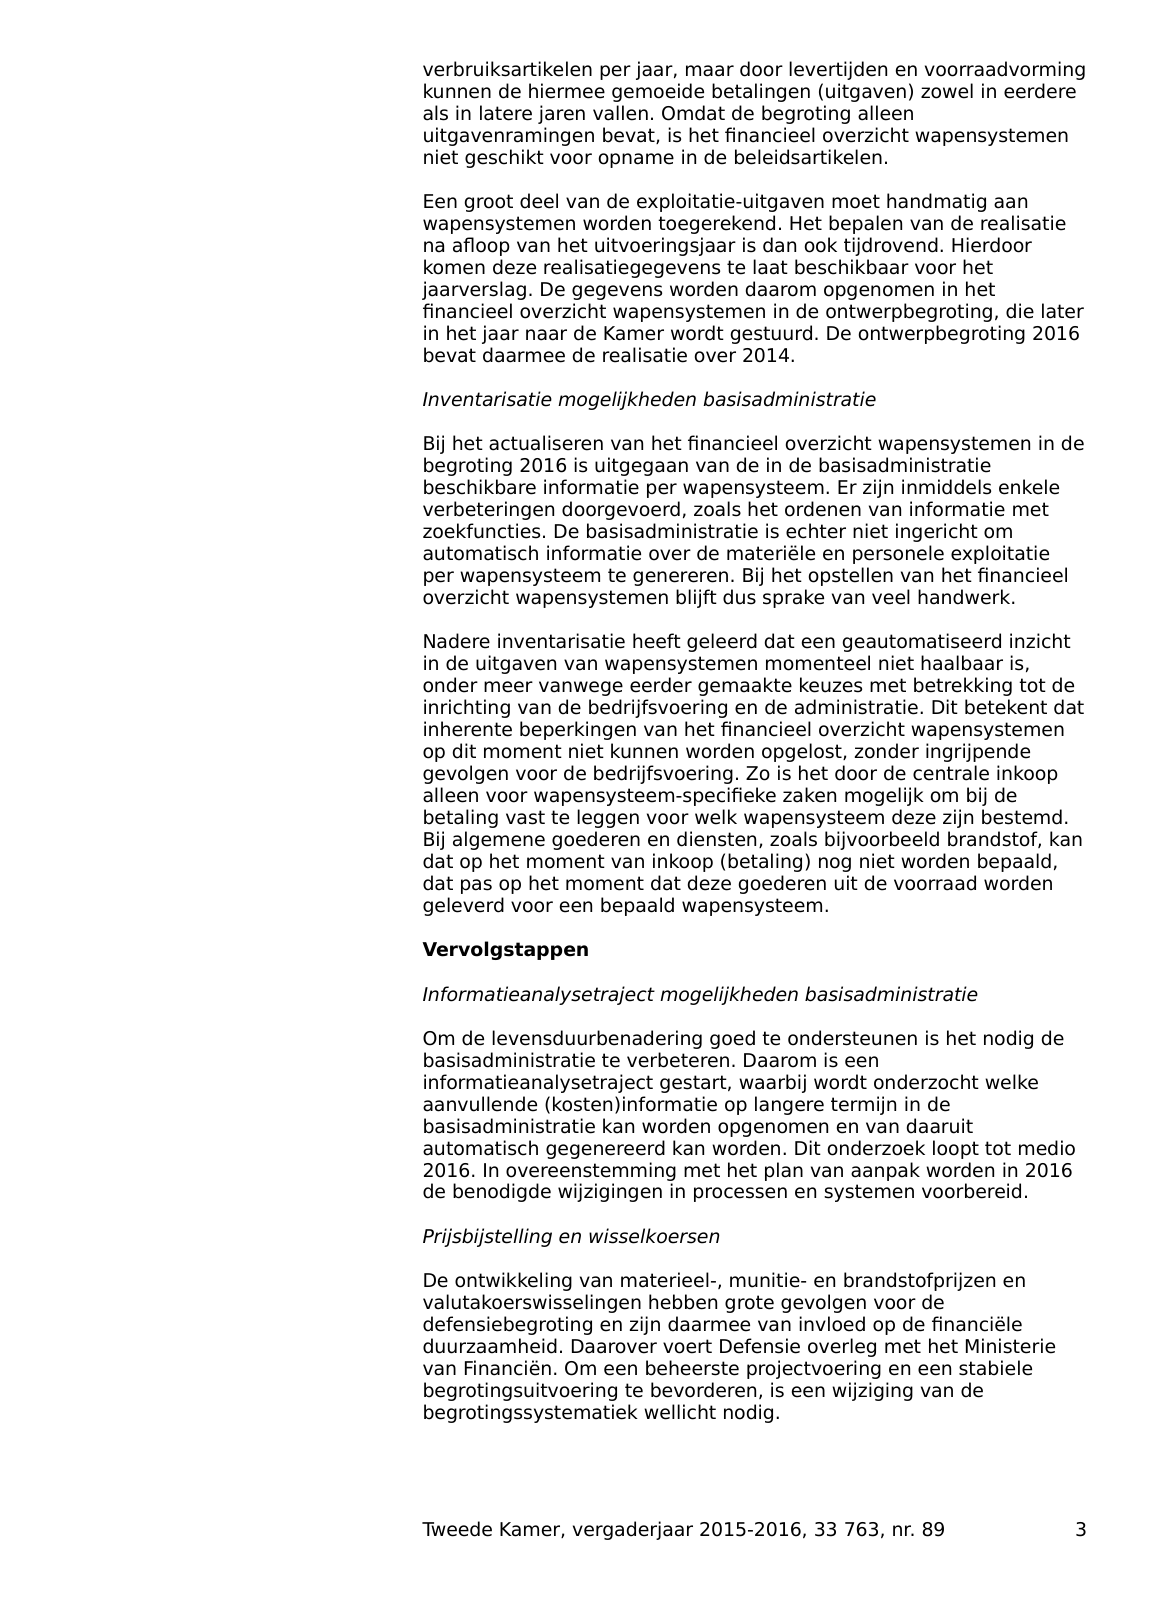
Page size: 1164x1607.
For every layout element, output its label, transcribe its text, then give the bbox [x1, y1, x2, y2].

subtitle Prijsbijstelling en wisselkoersen [422, 1226, 1087, 1248]
text Bij het actualiseren van het financieel overzicht wapensystemen in de begroting 2016 is uitgegaan van de in de basisadministratie beschikbare informatie per wapensysteem. Er zijn inmiddels enkele verbeteringen doorgevoerd, zoals het ordenen van informatie met zoekfuncties. De basisadministratie is echter niet ingericht om automatisch informatie over de materiële en personele exploitatie per wapensysteem te genereren. Bij het opstellen van het financieel overzicht wapensystemen blijft dus sprake van veel handwerk. [422, 433, 1087, 609]
subtitle Vervolgstappen [422, 939, 1087, 961]
text Een groot deel van de exploitatie-uitgaven moet handmatig aan wapensystemen worden toegerekend. Het bepalen van de realisatie na afloop van het uitvoeringsjaar is dan ook tijdrovend. Hierdoor komen deze realisatiegegevens te laat beschikbaar voor het jaarverslag. De gegevens worden daarom opgenomen in het financieel overzicht wapensystemen in de ontwerpbegroting, die later in het jaar naar de Kamer wordt gestuurd. De ontwerpbegroting 2016 bevat daarmee de realisatie over 2014. [422, 191, 1087, 367]
subtitle Informatieanalysetraject mogelijkheden basisadministratie [422, 983, 1087, 1005]
text Nadere inventarisatie heeft geleerd dat een geautomatiseerd inzicht in de uitgaven van wapensystemen momenteel niet haalbaar is, onder meer vanwege eerder gemaakte keuzes met betrekking tot de inrichting van de bedrijfsvoering en de administratie. Dit betekent dat inherente beperkingen van het financieel overzicht wapensystemen op dit moment niet kunnen worden opgelost, zonder ingrijpende gevolgen voor de bedrijfsvoering. Zo is het door de centrale inkoop alleen voor wapensysteem-specifieke zaken mogelijk om bij de betaling vast te leggen voor welk wapensysteem deze zijn bestemd. Bij algemene goederen en diensten, zoals bijvoorbeeld brandstof, kan dat op het moment van inkoop (betaling) nog niet worden bepaald, dat pas op het moment dat deze goederen uit de voorraad worden geleverd voor een bepaald wapensysteem. [422, 631, 1087, 917]
text Om de levensduurbenadering goed te ondersteunen is het nodig de basisadministratie te verbeteren. Daarom is een informatieanalysetraject gestart, waarbij wordt onderzocht welke aanvullende (kosten)informatie op langere termijn in de basisadministratie kan worden opgenomen en van daaruit automatisch gegenereerd kan worden. Dit onderzoek loopt tot medio 2016. In overeenstemming met het plan van aanpak worden in 2016 de benodigde wijzigingen in processen en systemen voorbereid. [422, 1028, 1087, 1203]
text verbruiksartikelen per jaar, maar door levertijden en voorraadvorming kunnen de hiermee gemoeide betalingen (uitgaven) zowel in eerdere als in latere jaren vallen. Omdat de begroting alleen uitgavenramingen bevat, is het financieel overzicht wapensystemen niet geschikt voor opname in de beleidsartikelen. [422, 59, 1087, 169]
text De ontwikkeling van materieel-, munitie- en brandstofprijzen en valutakoerswisselingen hebben grote gevolgen voor de defensiebegroting en zijn daarmee van invloed op de financiële duurzaamheid. Daarover voert Defensie overleg met het Ministerie van Financiën. Om een beheerste projectvoering en een stabiele begrotingsuitvoering te bevorderen, is een wijziging van de begrotingssystematiek wellicht nodig. [422, 1270, 1087, 1424]
subtitle Inventarisatie mogelijkheden basisadministratie [422, 389, 1087, 411]
